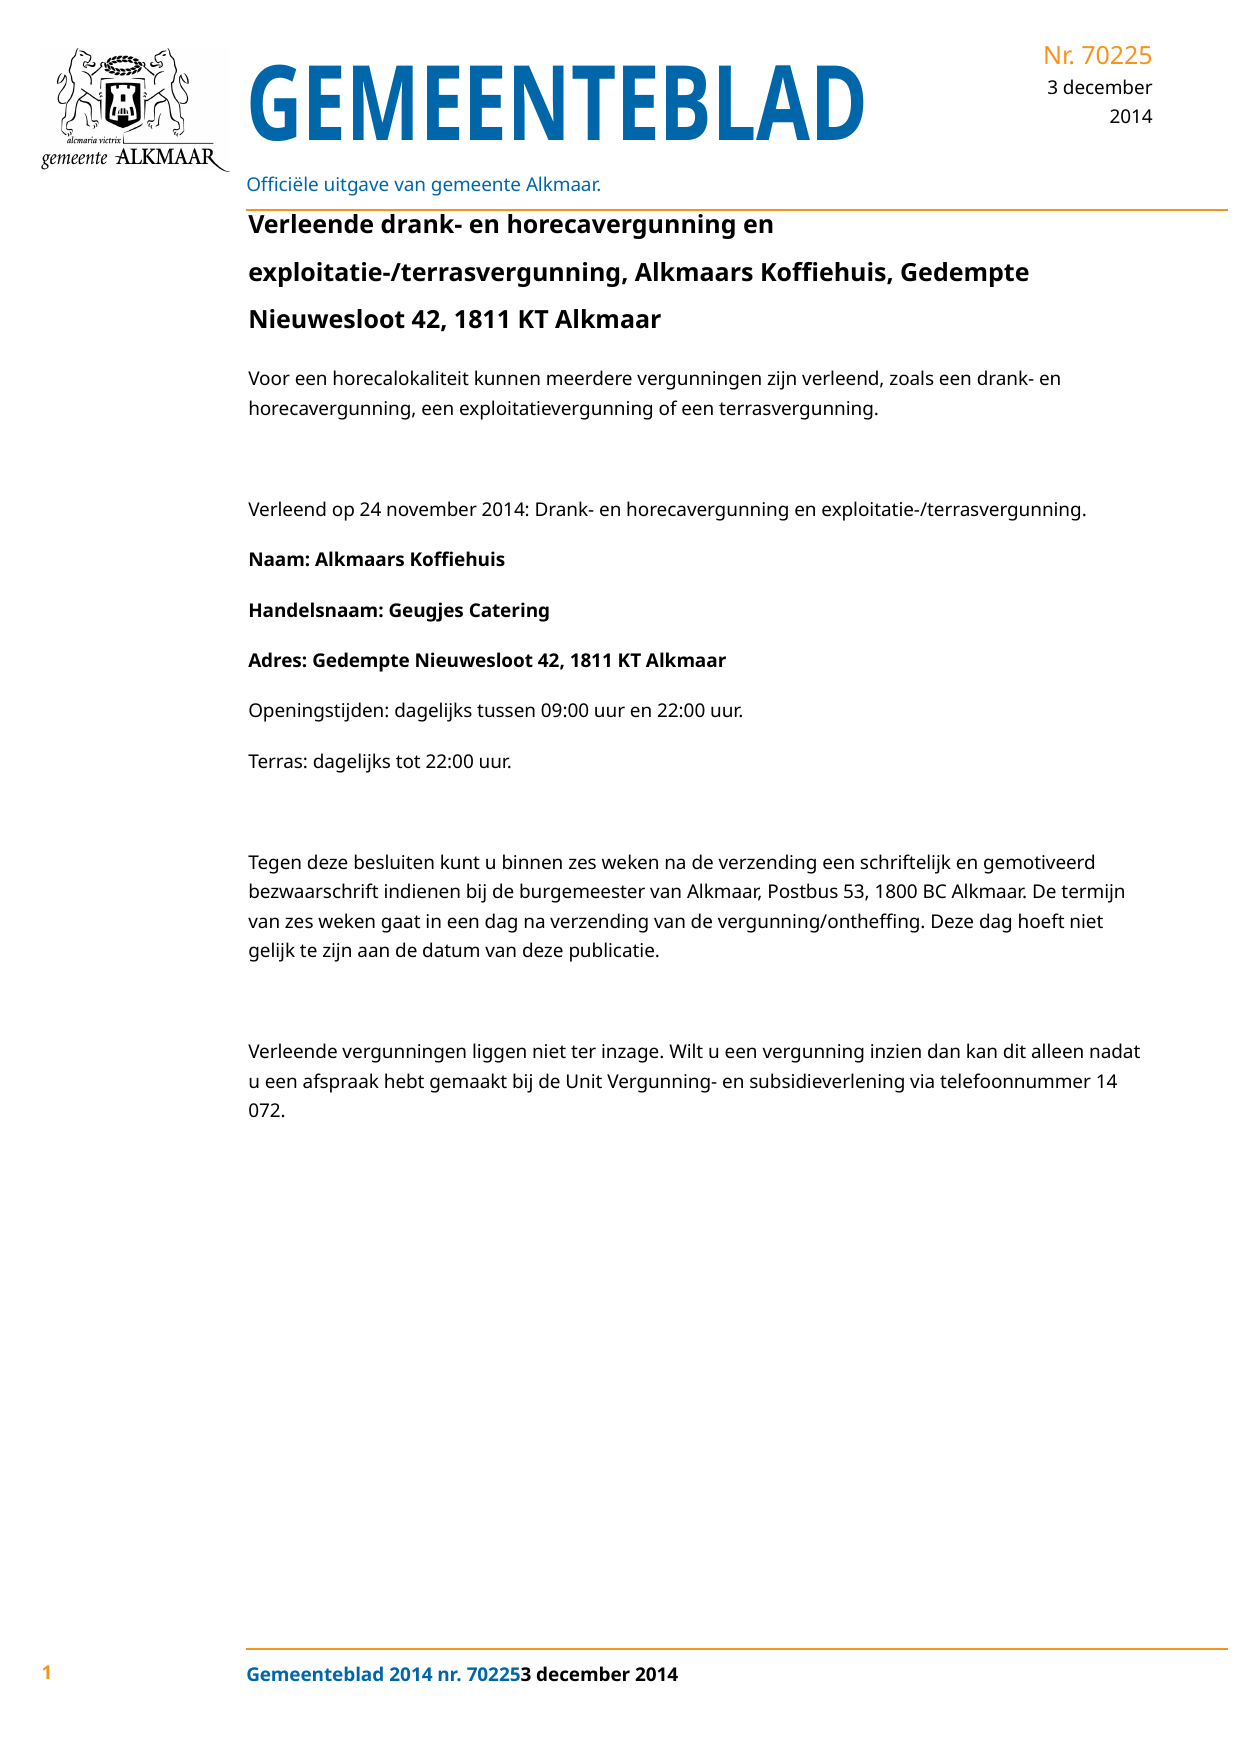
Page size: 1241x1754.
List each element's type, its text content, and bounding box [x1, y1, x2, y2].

text Verleende drank- en horecavergunning en exploitatie-/terrasvergunning, Alkmaars Koffiehuis, Gedempte Nieuwesloot 42, 1811 KT Alkmaar [248, 211, 1152, 336]
text Voor een horecalokaliteit kunnen meerdere vergunningen zijn verleend, zoals een drank- en horecavergunning, een exploitatievergunning of een terrasvergunning. [248, 366, 1152, 421]
text Verleend op 24 november 2014: Drank- en horecavergunning en exploitatie-/terrasvergunning. [248, 496, 1152, 522]
text Adres: Gedempte Nieuwesloot 42, 1811 KT Alkmaar [248, 647, 1152, 673]
text Tegen deze besluiten kunt u binnen zes weken na de verzending een schriftelijk en gemotiveerd bezwaarschrift indienen bij de burgemeester van Alkmaar, Postbus 53, 1800 BC Alkmaar. De termijn van zes weken gaat in een dag na verzending van de vergunning/ontheffing. Deze dag hoeft niet gelijk te zijn aan de datum van deze publicatie. [248, 849, 1152, 963]
picture [41, 47, 231, 172]
text Terras: dagelijks tot 22:00 uur. [248, 748, 1152, 774]
text Verleende vergunningen liggen niet ter inzage. Wilt u een vergunning inzien dan kan dit alleen nadat u een afspraak hebt gemaakt bij de Unit Vergunning- en subsidieverlening via telefoonnummer 14 072. [248, 1038, 1152, 1123]
text Openingstijden: dagelijks tussen 09:00 uur en 22:00 uur. [248, 698, 1152, 723]
text Handelsnaam: Geugjes Catering [248, 597, 1152, 622]
text Naam: Alkmaars Koffiehuis [248, 546, 1152, 572]
